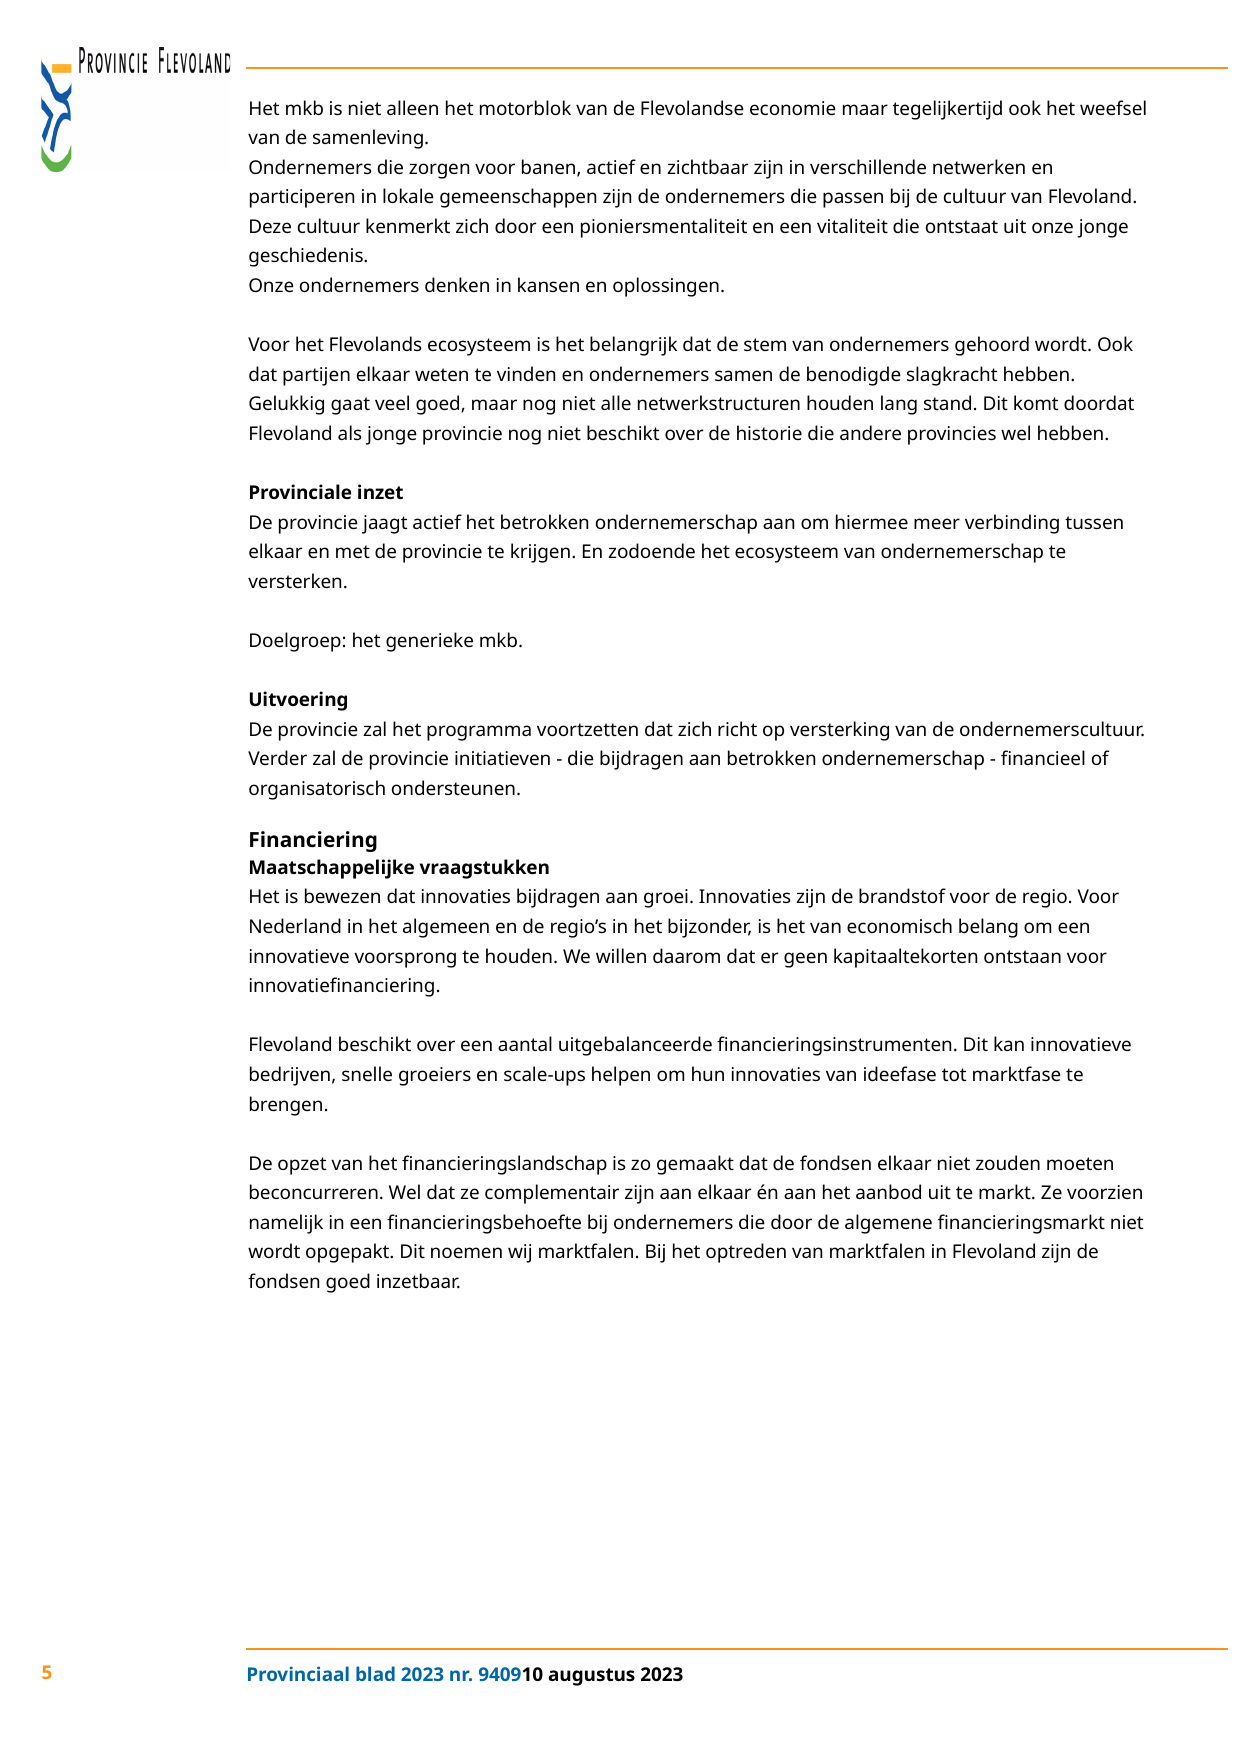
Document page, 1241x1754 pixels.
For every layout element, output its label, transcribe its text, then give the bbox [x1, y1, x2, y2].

text Flevoland beschikt over een aantal uitgebalanceerde financieringsinstrumenten. Dit kan innovatieve bedrijven, snelle groeiers en scale-ups helpen om hun innovaties van ideefase tot marktfase te brengen. [248, 1032, 1152, 1116]
text Voor het Flevolands ecosysteem is het belangrijk dat de stem van ondernemers gehoord wordt. Ook dat partijen elkaar weten te vinden en ondernemers samen de benodigde slagkracht hebben. Gelukkig gaat veel goed, maar nog niet alle netwerkstructuren houden lang stand. Dit komt doordat Flevoland als jonge provincie nog niet beschikt over de historie die andere provincies wel hebben. [248, 331, 1152, 446]
text De provincie jaagt actief het betrokken ondernemerschap aan om hiermee meer verbinding tussen elkaar en met de provincie te krijgen. En zodoende het ecosysteem van ondernemerschap te versterken. [248, 509, 1152, 594]
text De opzet van het financieringslandschap is zo gemaakt dat de fondsen elkaar niet zouden moeten beconcurreren. Wel dat ze complementair zijn aan elkaar én aan het aanbod uit te markt. Ze voorzien namelijk in een financieringsbehoefte bij ondernemers die door de algemene financieringsmarkt niet wordt opgepakt. Dit noemen wij marktfalen. Bij het optreden van marktfalen in Flevoland zijn de fondsen goed inzetbaar. [248, 1150, 1152, 1294]
text De provincie zal het programma voortzetten dat zich richt op versterking van de ondernemerscultuur. Verder zal de provincie initiatieven - die bijdragen aan betrokken ondernemerschap - financieel of organisatorisch ondersteunen. [248, 716, 1152, 801]
text Financiering [248, 826, 1152, 854]
text Maatschappelijke vraagstukken [248, 854, 1152, 880]
picture [41, 47, 231, 172]
text Doelgroep: het generieke mkb. [248, 627, 1152, 653]
text Provinciale inzet [248, 479, 1152, 505]
text Het is bewezen dat innovaties bijdragen aan groei. Innovaties zijn de brandstof voor de regio. Voor Nederland in het algemeen en de regio’s in het bijzonder, is het van economisch belang om een innovatieve voorsprong te houden. We willen daarom dat er geen kapitaaltekorten ontstaan voor innovatiefinanciering. [248, 884, 1152, 998]
text Uitvoering [248, 686, 1152, 712]
text Het mkb is niet alleen het motorblok van de Flevolandse economie maar tegelijkertijd ook het weefsel van de samenleving. [248, 95, 1152, 150]
text Onze ondernemers denken in kansen en oplossingen. [248, 272, 1152, 298]
text Ondernemers die zorgen voor banen, actief en zichtbaar zijn in verschillende netwerken en participeren in lokale gemeenschappen zijn de ondernemers die passen bij de cultuur van Flevoland. Deze cultuur kenmerkt zich door een pioniersmentaliteit en een vitaliteit die ontstaat uit onze jonge geschiedenis. [248, 154, 1152, 268]
